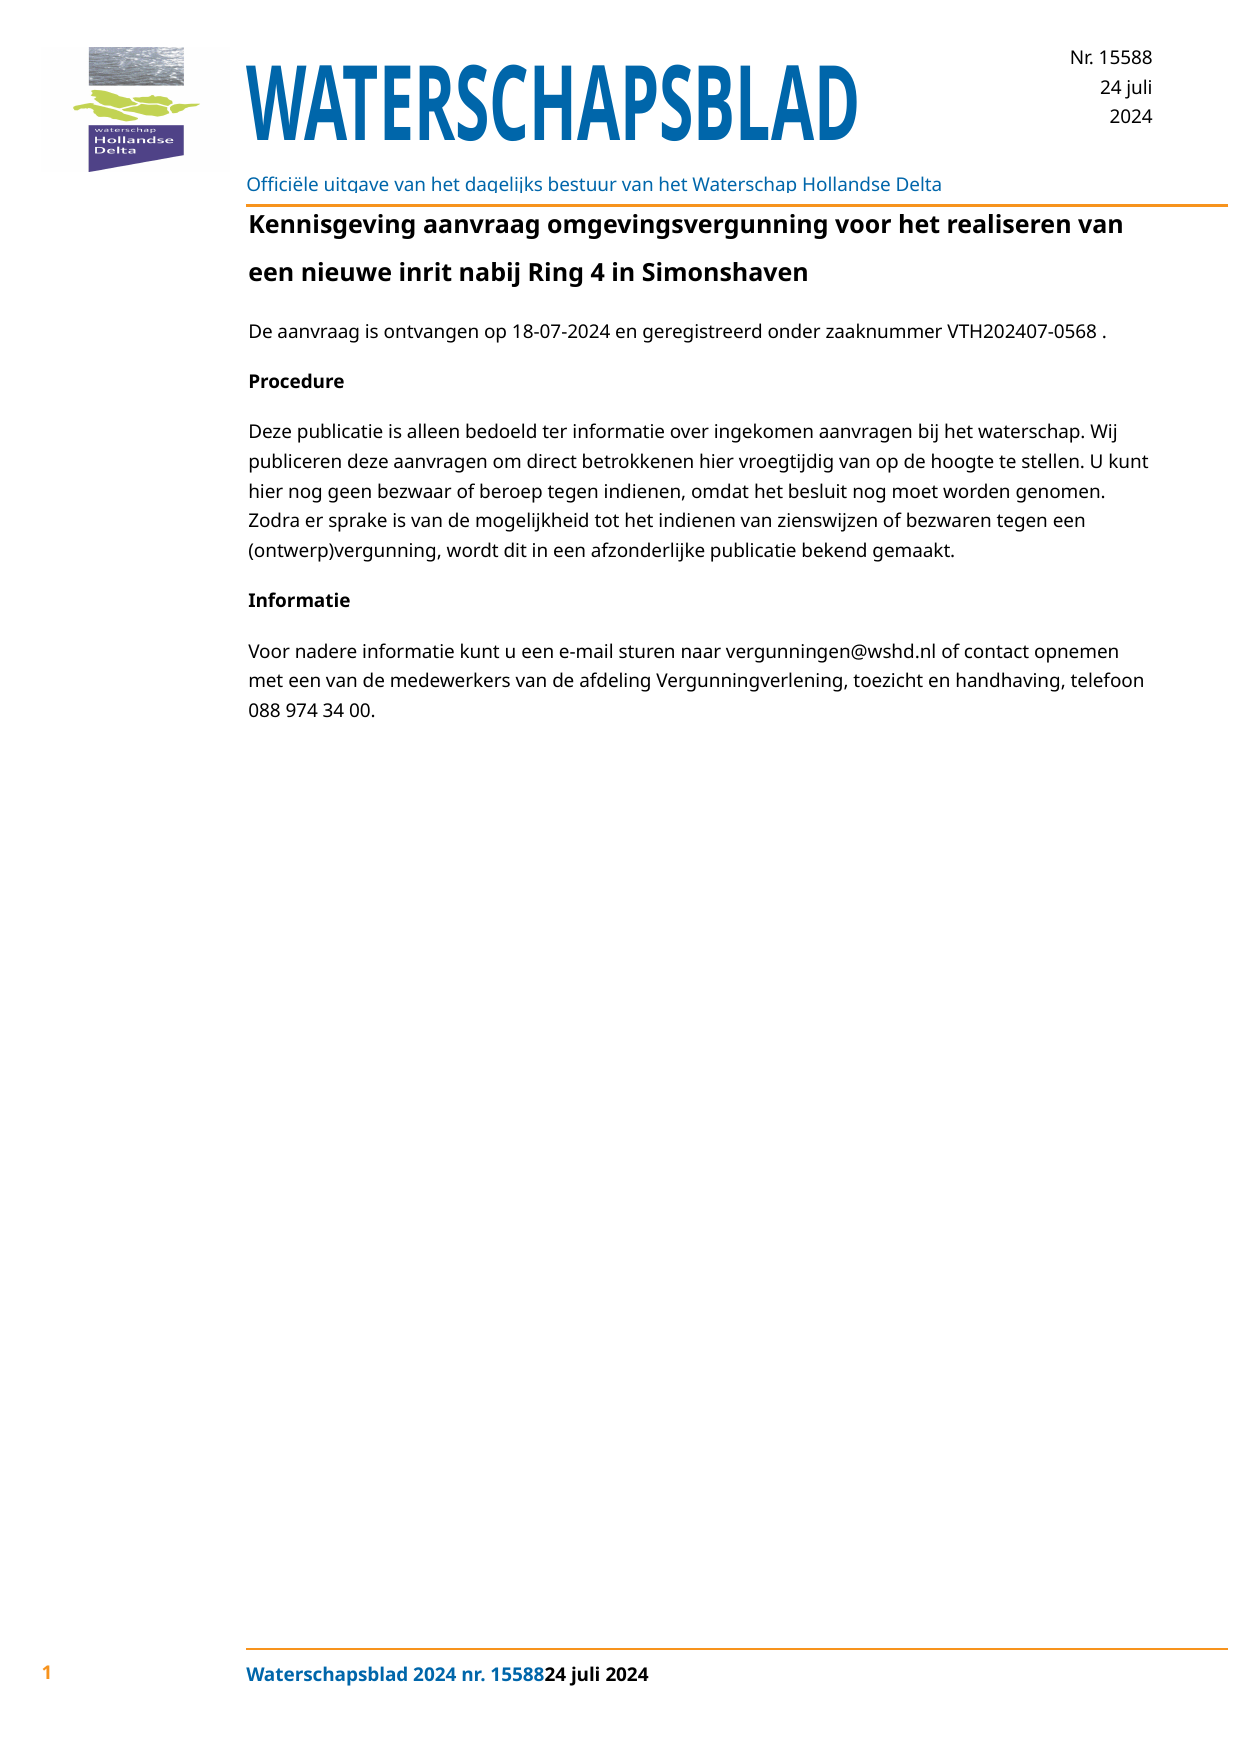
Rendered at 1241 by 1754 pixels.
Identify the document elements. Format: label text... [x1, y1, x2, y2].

text Kennisgeving aanvraag omgevingsvergunning voor het realiseren van een nieuwe inrit nabij Ring 4 in Simonshaven [248, 207, 1152, 288]
text Procedure [248, 368, 1152, 394]
picture [41, 47, 231, 172]
text Voor nadere informatie kunt u een e-mail sturen naar vergunningen@wshd.nl of contact opnemen met een van de medewerkers van de afdeling Vergunningverlening, toezicht en handhaving, telefoon 088 974 34 00. [248, 638, 1152, 723]
text De aanvraag is ontvangen op 18-07-2024 en geregistreerd onder zaaknummer VTH202407-0568 . [248, 318, 1152, 344]
text Deze publicatie is alleen bedoeld ter informatie over ingekomen aanvragen bij het waterschap. Wij publiceren deze aanvragen om direct betrokkenen hier vroegtijdig van op de hoogte te stellen. U kunt hier nog geen bezwaar of beroep tegen indienen, omdat het besluit nog moet worden genomen. Zodra er sprake is van de mogelijkheid tot het indienen van zienswijzen of bezwaren tegen een (ontwerp)vergunning, wordt dit in een afzonderlijke publicatie bekend gemaakt. [248, 419, 1152, 563]
text Informatie [248, 587, 1152, 613]
